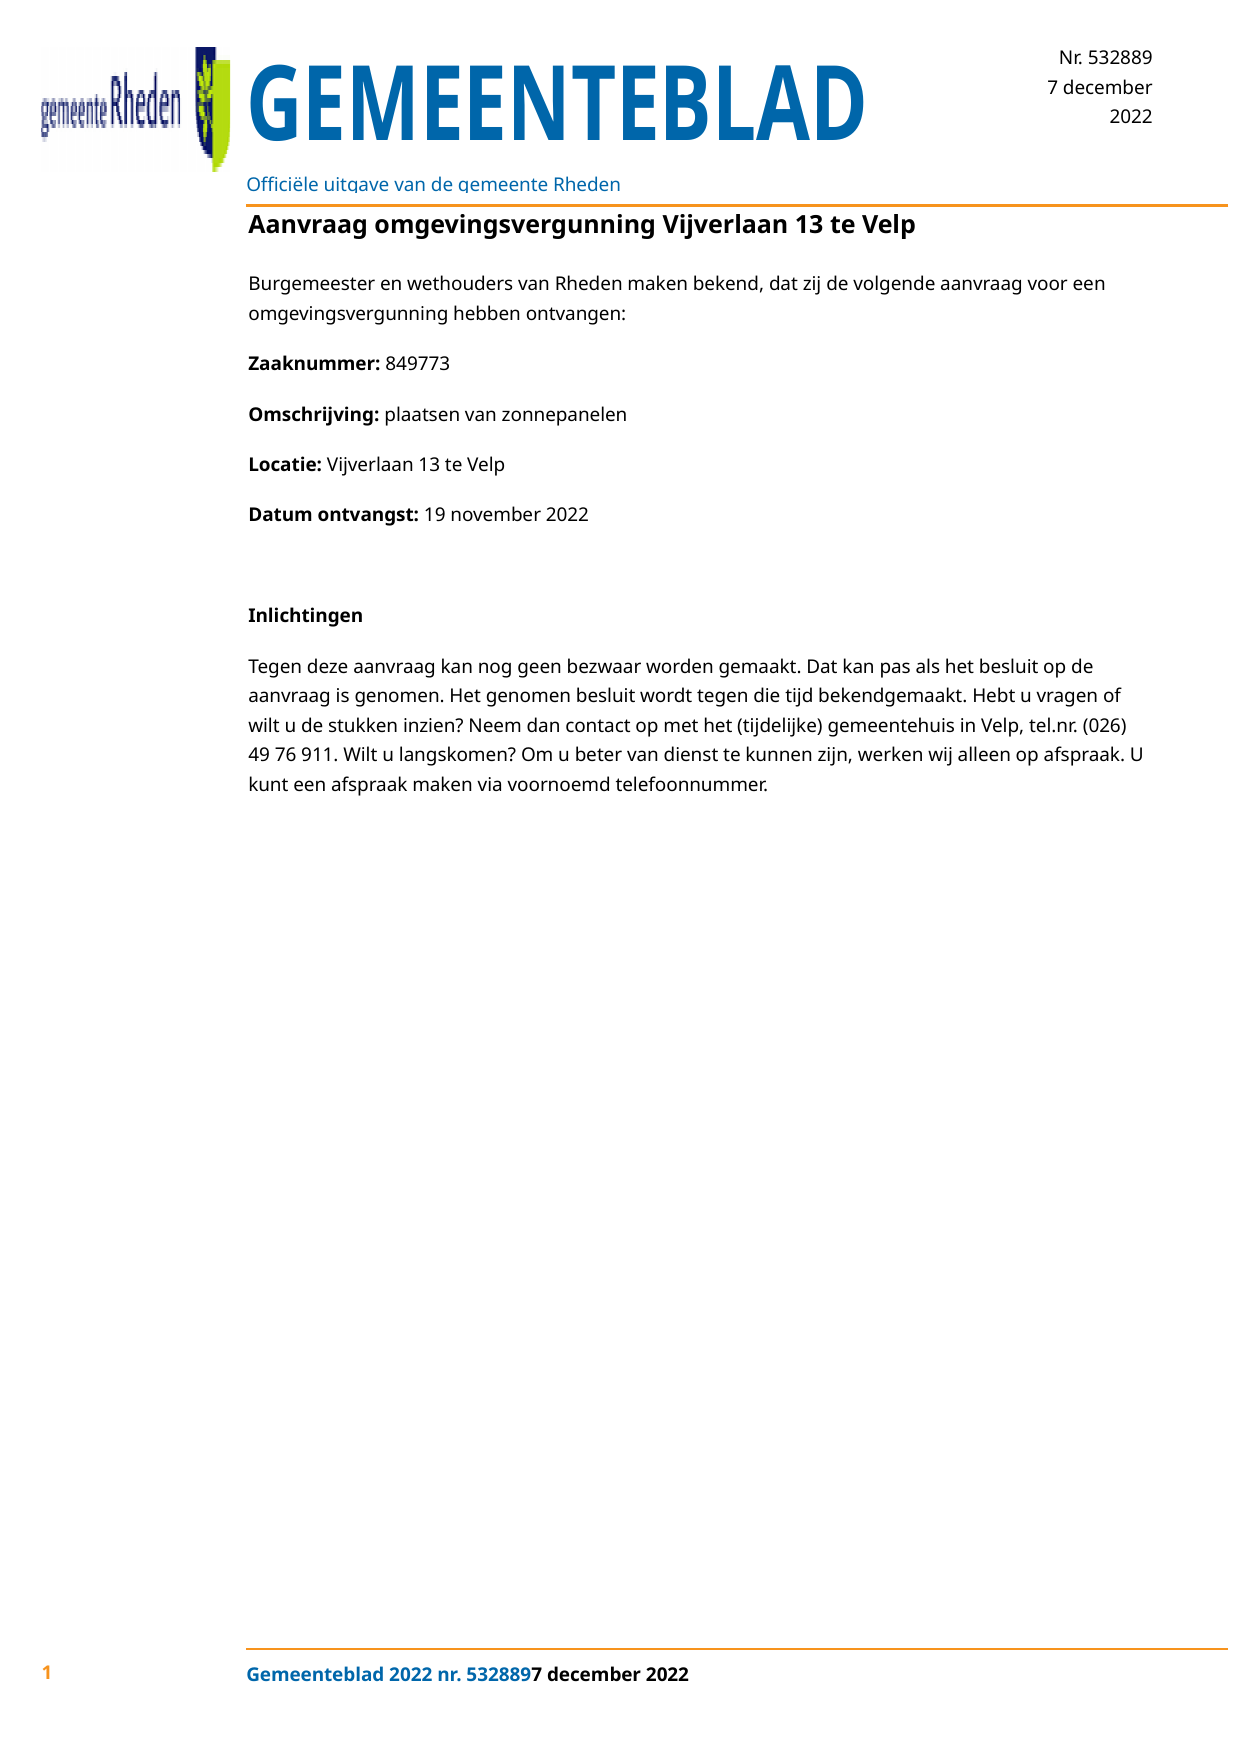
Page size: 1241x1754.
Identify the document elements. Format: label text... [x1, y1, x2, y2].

text Aanvraag omgevingsvergunning Vijverlaan 13 te Velp [248, 207, 1152, 241]
text Zaaknummer: 849773 [248, 350, 1152, 376]
text Tegen deze aanvraag kan nog geen bezwaar worden gemaakt. Dat kan pas als het besluit op de aanvraag is genomen. Het genomen besluit wordt tegen die tijd bekendgemaakt. Hebt u vragen of wilt u de stukken inzien? Neem dan contact op met het (tijdelijke) gemeentehuis in Velp, tel.nr. (026) 49 76 911. Wilt u langskomen? Om u beter van dienst te kunnen zijn, werken wij alleen op afspraak. U kunt een afspraak maken via voornoemd telefoonnummer. [248, 653, 1152, 797]
picture [41, 47, 231, 172]
text Inlichtingen [248, 602, 1152, 628]
text Locatie: Vijverlaan 13 te Velp [248, 451, 1152, 477]
text Omschrijving: plaatsen van zonnepanelen [248, 401, 1152, 426]
text Burgemeester en wethouders van Rheden maken bekend, dat zij de volgende aanvraag voor een omgevingsvergunning hebben ontvangen: [248, 270, 1152, 326]
text Datum ontvangst: 19 november 2022 [248, 502, 1152, 527]
